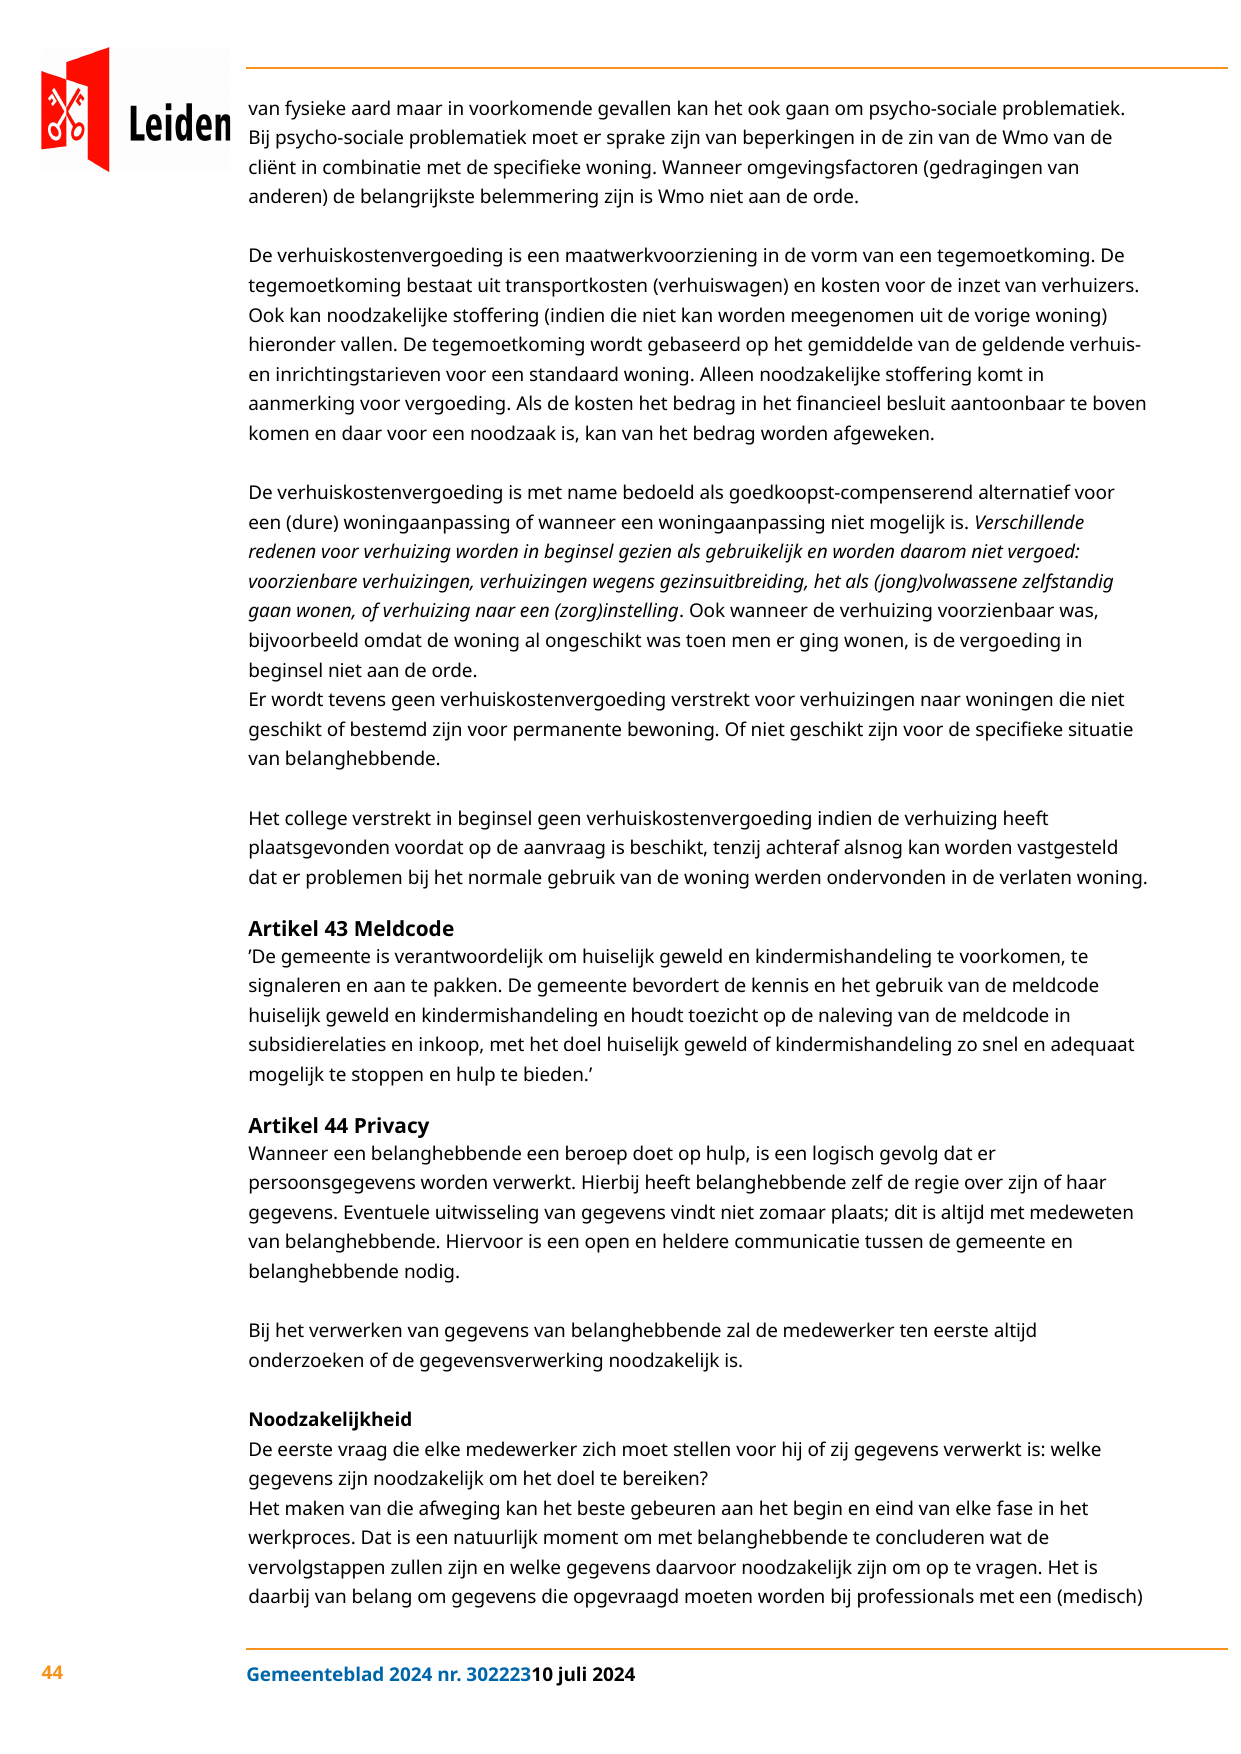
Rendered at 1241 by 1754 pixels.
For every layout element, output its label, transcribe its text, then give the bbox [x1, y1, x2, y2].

text Artikel 44 Privacy [248, 1112, 1152, 1140]
text van fysieke aard maar in voorkomende gevallen kan het ook gaan om psycho-sociale problematiek. [248, 95, 1152, 121]
text ’De gemeente is verantwoordelijk om huiselijk geweld en kindermishandeling te voorkomen, te signaleren en aan te pakken. De gemeente bevordert de kennis en het gebruik van de meldcode huiselijk geweld en kindermishandeling en houdt toezicht op de naleving van de meldcode in subsidierelaties en inkoop, met het doel huiselijk geweld of kindermishandeling zo snel en adequaat mogelijk te stoppen en hulp te bieden.’ [248, 943, 1152, 1087]
text De verhuiskostenvergoeding is met name bedoeld als goedkoopst-compenserend alternatief voor een (dure) woningaanpassing of wanneer een woningaanpassing niet mogelijk is. Verschillende redenen voor verhuizing worden in beginsel gezien als gebruikelijk en worden daarom niet vergoed: voorzienbare verhuizingen, verhuizingen wegens gezinsuitbreiding, het als (jong)volwassene zelfstandig gaan wonen, of verhuizing naar een (zorg)instelling. Ook wanneer de verhuizing voorzienbaar was, bijvoorbeeld omdat de woning al ongeschikt was toen men er ging wonen, is de vergoeding in beginsel niet aan de orde. [248, 479, 1152, 683]
text Noodzakelijkheid [248, 1406, 1152, 1432]
text De eerste vraag die elke medewerker zich moet stellen voor hij of zij gegevens verwerkt is: welke gegevens zijn noodzakelijk om het doel te bereiken? [248, 1436, 1152, 1491]
text Bij het verwerken van gegevens van belanghebbende zal de medewerker ten eerste altijd onderzoeken of de gegevensverwerking noodzakelijk is. [248, 1317, 1152, 1373]
picture [41, 47, 231, 172]
text Artikel 43 Meldcode [248, 914, 1152, 943]
text De verhuiskostenvergoeding is een maatwerkvoorziening in de vorm van een tegemoetkoming. De tegemoetkoming bestaat uit transportkosten (verhuiswagen) en kosten voor de inzet van verhuizers. Ook kan noodzakelijke stoffering (indien die niet kan worden meegenomen uit de vorige woning) hieronder vallen. De tegemoetkoming wordt gebaseerd op het gemiddelde van de geldende verhuis- en inrichtingstarieven voor een standaard woning. Alleen noodzakelijke stoffering komt in aanmerking voor vergoeding. Als de kosten het bedrag in het financieel besluit aantoonbaar te boven komen en daar voor een noodzaak is, kan van het bedrag worden afgeweken. [248, 243, 1152, 446]
text Het maken van die afweging kan het beste gebeuren aan het begin en eind van elke fase in het werkproces. Dat is een natuurlijk moment om met belanghebbende te concluderen wat de vervolgstappen zullen zijn en welke gegevens daarvoor noodzakelijk zijn om op te vragen. Het is daarbij van belang om gegevens die opgevraagd moeten worden bij professionals met een (medisch) [248, 1495, 1152, 1609]
text Wanneer een belanghebbende een beroep doet op hulp, is een logisch gevolg dat er persoonsgegevens worden verwerkt. Hierbij heeft belanghebbende zelf de regie over zijn of haar gegevens. Eventuele uitwisseling van gegevens vindt niet zomaar plaats; dit is altijd met medeweten van belanghebbende. Hiervoor is een open en heldere communicatie tussen de gemeente en belanghebbende nodig. [248, 1140, 1152, 1284]
text Er wordt tevens geen verhuiskostenvergoeding verstrekt voor verhuizingen naar woningen die niet geschikt of bestemd zijn voor permanente bewoning. Of niet geschikt zijn voor de specifieke situatie van belanghebbende. [248, 686, 1152, 771]
text Het college verstrekt in beginsel geen verhuiskostenvergoeding indien de verhuizing heeft plaatsgevonden voordat op de aanvraag is beschikt, tenzij achteraf alsnog kan worden vastgesteld dat er problemen bij het normale gebruik van de woning werden ondervonden in de verlaten woning. [248, 805, 1152, 890]
text Bij psycho-sociale problematiek moet er sprake zijn van beperkingen in de zin van de Wmo van de cliënt in combinatie met de specifieke woning. Wanneer omgevingsfactoren (gedragingen van anderen) de belangrijkste belemmering zijn is Wmo niet aan de orde. [248, 124, 1152, 209]
